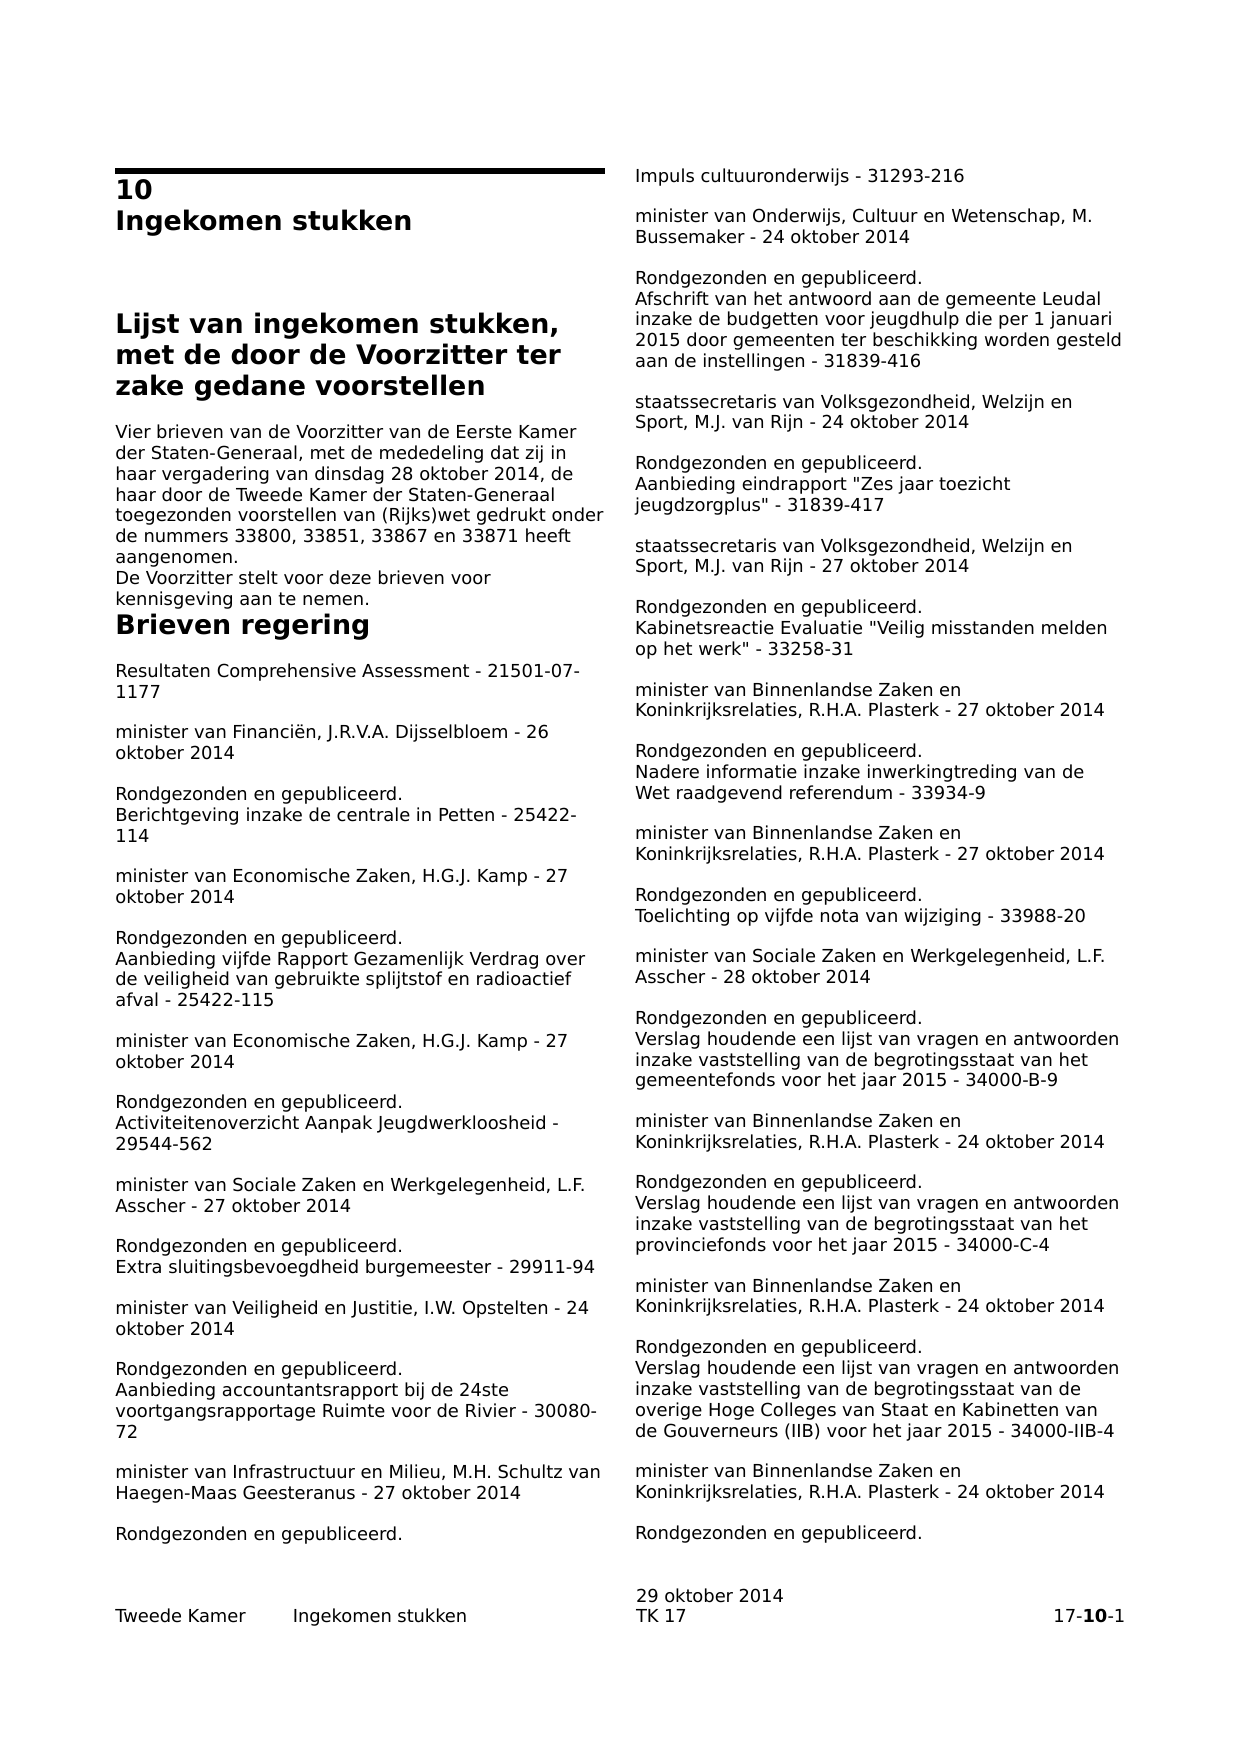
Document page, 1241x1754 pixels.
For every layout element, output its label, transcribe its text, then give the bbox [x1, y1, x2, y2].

text minister van Binnenlandse Zaken en Koninkrijksrelaties, R.H.A. Plasterk - 27 oktober 2014 [635, 679, 1125, 721]
text Kabinetsreactie Evaluatie "Veilig misstanden melden op het werk" - 33258-31 [635, 618, 1125, 659]
text Activiteitenoverzicht Aanpak Jeugdwerkloosheid - 29544-562 [115, 1113, 605, 1155]
text minister van Economische Zaken, H.G.J. Kamp - 27 oktober 2014 [115, 866, 605, 908]
text minister van Binnenlandse Zaken en Koninkrijksrelaties, R.H.A. Plasterk - 24 oktober 2014 [635, 1461, 1125, 1503]
text Berichtgeving inzake de centrale in Petten - 25422-114 [115, 804, 605, 846]
text staatssecretaris van Volksgezondheid, Welzijn en Sport, M.J. van Rijn - 24 oktober 2014 [635, 392, 1125, 433]
text Aanbieding accountantsrapport bij de 24ste voortgangsrapportage Ruimte voor de Rivier - 30080-72 [115, 1380, 605, 1442]
text minister van Binnenlandse Zaken en Koninkrijksrelaties, R.H.A. Plasterk - 27 oktober 2014 [635, 823, 1125, 865]
text Rondgezonden en gepubliceerd. [115, 1524, 605, 1544]
title 10 Ingekomen stukken [115, 174, 605, 237]
text Aanbieding eindrapport "Zes jaar toezicht jeugdzorgplus" - 31839-417 [635, 474, 1125, 516]
text minister van Binnenlandse Zaken en Koninkrijksrelaties, R.H.A. Plasterk - 24 oktober 2014 [635, 1111, 1125, 1152]
text Nadere informatie inzake inwerkingtreding van de Wet raadgevend referendum - 33934-9 [635, 762, 1125, 803]
text minister van Sociale Zaken en Werkgelegenheid, L.F. Asscher - 27 oktober 2014 [115, 1175, 605, 1216]
text Rondgezonden en gepubliceerd. [635, 1008, 1125, 1028]
text Verslag houdende een lijst van vragen en antwoorden inzake vaststelling van de begrotingsstaat van het provinciefonds voor het jaar 2015 - 34000-C-4 [635, 1193, 1125, 1256]
text Rondgezonden en gepubliceerd. [635, 597, 1125, 618]
text minister van Financiën, J.R.V.A. Dijsselbloem - 26 oktober 2014 [115, 722, 605, 764]
text Verslag houdende een lijst van vragen en antwoorden inzake vaststelling van de begrotingsstaat van de overige Hoge Colleges van Staat en Kabinetten van de Gouverneurs (IIB) voor het jaar 2015 - 34000-IIB-4 [635, 1358, 1125, 1441]
text Rondgezonden en gepubliceerd. [635, 1523, 1125, 1543]
text Rondgezonden en gepubliceerd. [635, 453, 1125, 474]
text Rondgezonden en gepubliceerd. [115, 1359, 605, 1380]
text minister van Binnenlandse Zaken en Koninkrijksrelaties, R.H.A. Plasterk - 24 oktober 2014 [635, 1276, 1125, 1317]
text De Voorzitter stelt voor deze brieven voor kennisgeving aan te nemen. [115, 568, 605, 609]
text Vier brieven van de Voorzitter van de Eerste Kamer der Staten-Generaal, met de mededeling dat zij in haar vergadering van dinsdag 28 oktober 2014, de haar door de Tweede Kamer der Staten-Generaal toegezonden voorstellen van (Rijks)wet gedrukt onder de nummers 33800, 33851, 33867 en 33871 heeft aangenomen. [115, 422, 605, 568]
title Brieven regering [115, 609, 605, 641]
text Extra sluitingsbevoegdheid burgemeester - 29911-94 [115, 1257, 605, 1278]
text Rondgezonden en gepubliceerd. [635, 885, 1125, 905]
title Lijst van ingekomen stukken, met de door de Voorzitter ter zake gedane voorstellen [115, 308, 605, 402]
text Rondgezonden en gepubliceerd. [115, 928, 605, 948]
text Rondgezonden en gepubliceerd. [635, 268, 1125, 288]
text Rondgezonden en gepubliceerd. [115, 1092, 605, 1113]
text Rondgezonden en gepubliceerd. [635, 741, 1125, 762]
text Rondgezonden en gepubliceerd. [635, 1337, 1125, 1358]
text Rondgezonden en gepubliceerd. [635, 1172, 1125, 1193]
text Aanbieding vijfde Rapport Gezamenlijk Verdrag over de veiligheid van gebruikte splijtstof en radioactief afval - 25422-115 [115, 948, 605, 1011]
text minister van Infrastructuur en Milieu, M.H. Schultz van Haegen-Maas Geesteranus - 27 oktober 2014 [115, 1462, 605, 1504]
text Afschrift van het antwoord aan de gemeente Leudal inzake de budgetten voor jeugdhulp die per 1 januari 2015 door gemeenten ter beschikking worden gesteld aan de instellingen - 31839-416 [635, 288, 1125, 372]
text Rondgezonden en gepubliceerd. [115, 1236, 605, 1257]
text Toelichting op vijfde nota van wijziging - 33988-20 [635, 905, 1125, 926]
text Rondgezonden en gepubliceerd. [115, 784, 605, 804]
text minister van Sociale Zaken en Werkgelegenheid, L.F. Asscher - 28 oktober 2014 [635, 946, 1125, 988]
text Impuls cultuuronderwijs - 31293-216 [635, 165, 1125, 186]
text minister van Economische Zaken, H.G.J. Kamp - 27 oktober 2014 [115, 1031, 605, 1072]
text minister van Veiligheid en Justitie, I.W. Opstelten - 24 oktober 2014 [115, 1298, 605, 1339]
text staatssecretaris van Volksgezondheid, Welzijn en Sport, M.J. van Rijn - 27 oktober 2014 [635, 536, 1125, 577]
text minister van Onderwijs, Cultuur en Wetenschap, M. Bussemaker - 24 oktober 2014 [635, 206, 1125, 248]
text Verslag houdende een lijst van vragen en antwoorden inzake vaststelling van de begrotingsstaat van het gemeentefonds voor het jaar 2015 - 34000-B-9 [635, 1028, 1125, 1091]
text Resultaten Comprehensive Assessment - 21501-07-1177 [115, 661, 605, 702]
